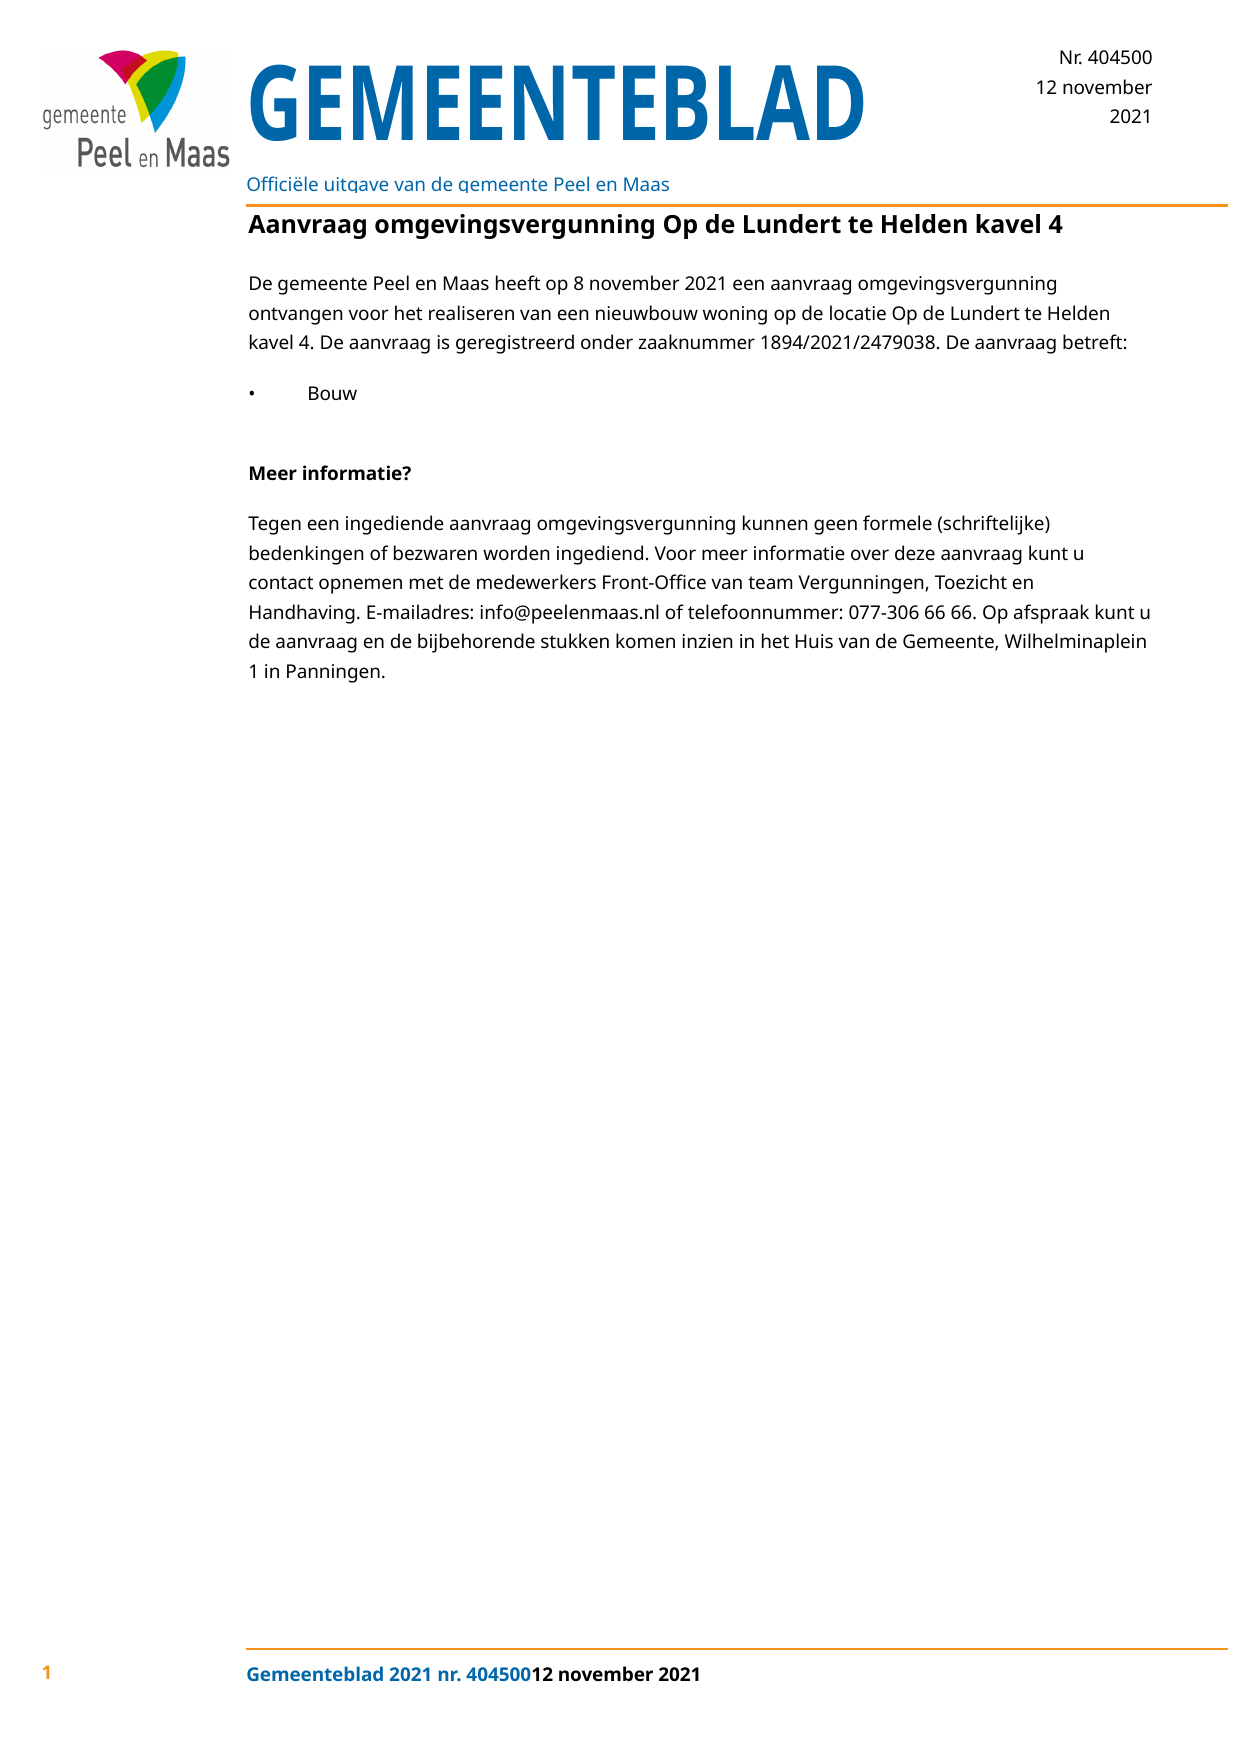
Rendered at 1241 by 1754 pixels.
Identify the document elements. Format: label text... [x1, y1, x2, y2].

text Aanvraag omgevingsvergunning Op de Lundert te Helden kavel 4 [248, 207, 1152, 241]
list Bouw [248, 380, 1152, 406]
text Meer informatie? [248, 460, 1152, 486]
text De gemeente Peel en Maas heeft op 8 november 2021 een aanvraag omgevingsvergunning ontvangen voor het realiseren van een nieuwbouw woning op de locatie Op de Lundert te Helden kavel 4. De aanvraag is geregistreerd onder zaaknummer 1894/2021/2479038. De aanvraag betreft: [248, 270, 1152, 355]
picture [41, 47, 231, 172]
text Tegen een ingediende aanvraag omgevingsvergunning kunnen geen formele (schriftelijke) bedenkingen of bezwaren worden ingediend. Voor meer informatie over deze aanvraag kunt u contact opnemen met de medewerkers Front-Office van team Vergunningen, Toezicht en Handhaving. E-mailadres: info@peelenmaas.nl of telefoonnummer: 077-306 66 66. Op afspraak kunt u de aanvraag en de bijbehorende stukken komen inzien in het Huis van de Gemeente, Wilhelminaplein 1 in Panningen. [248, 510, 1152, 684]
